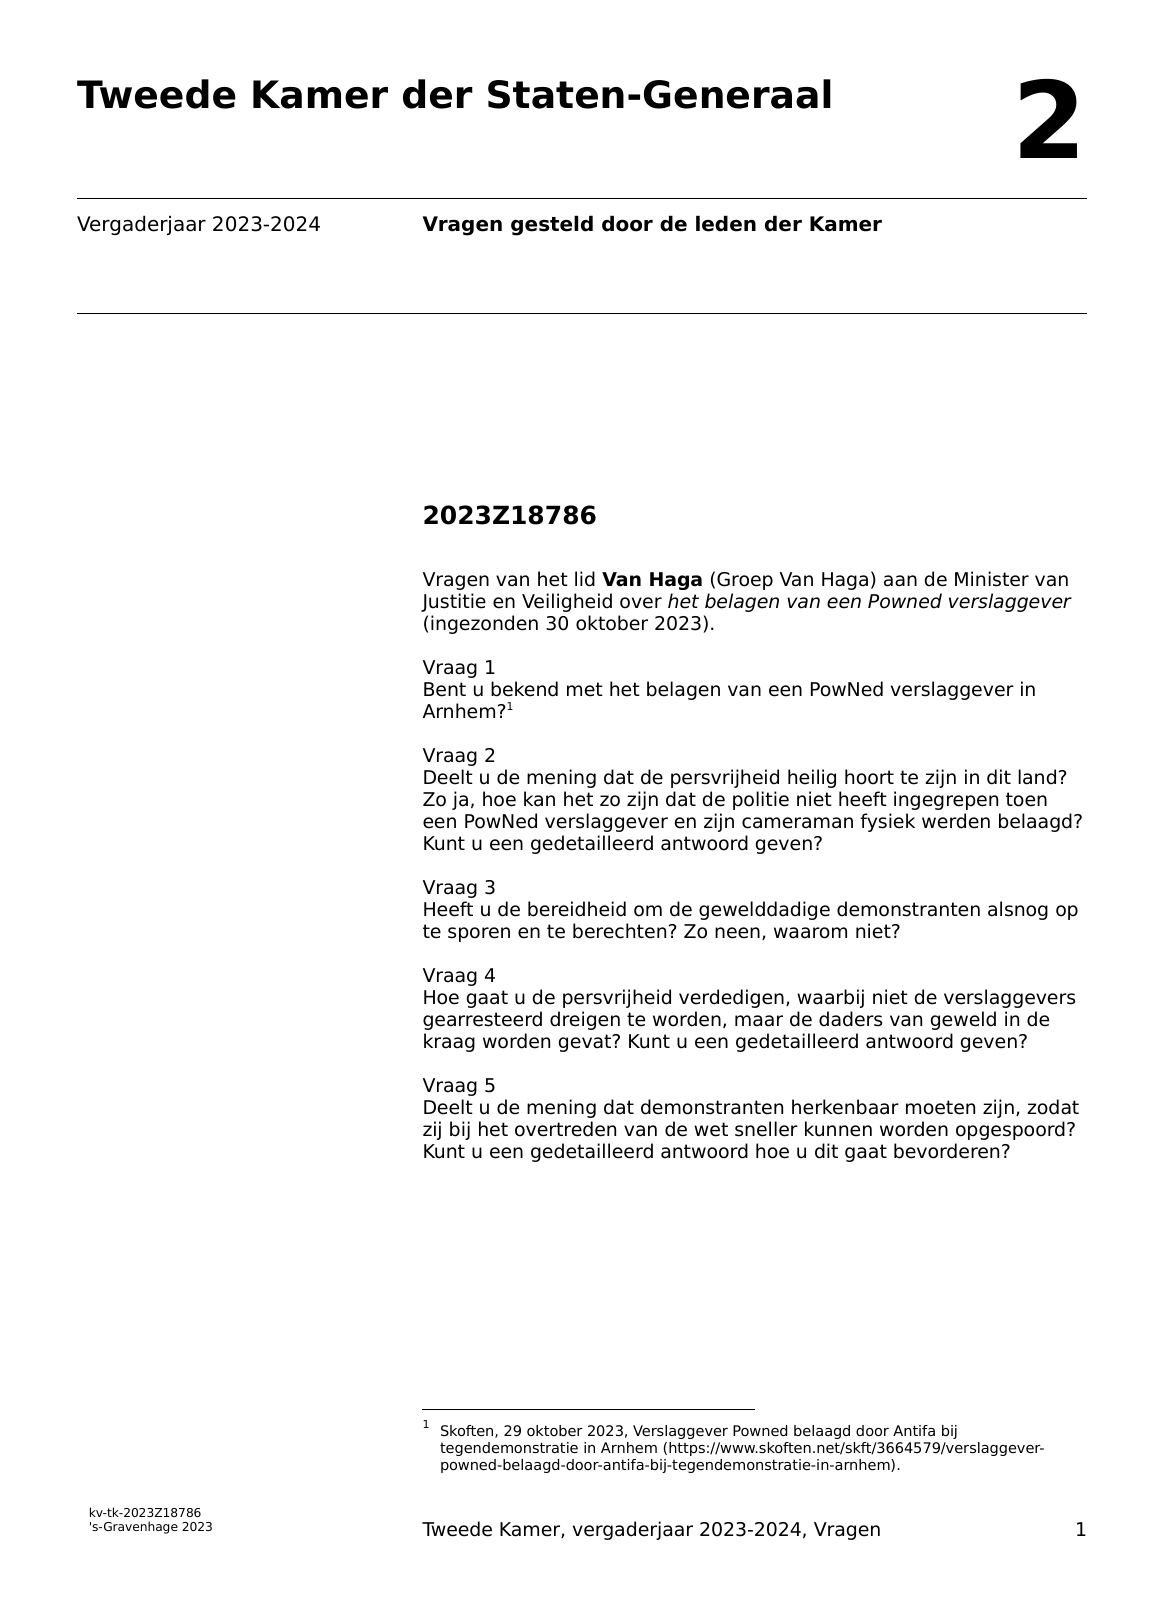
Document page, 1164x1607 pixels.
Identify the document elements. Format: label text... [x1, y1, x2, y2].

text Vragen van het lid Van Haga (Groep Van Haga) aan de Minister van Justitie en Veiligheid over het belagen van een Powned verslaggever (ingezonden 30 oktober 2023). [422, 569, 1087, 635]
text Heeft u de bereidheid om de gewelddadige demonstranten alsnog op te sporen en te berechten? Zo neen, waarom niet? [422, 899, 1087, 943]
text Vraag 3 [422, 877, 1087, 899]
text Hoe gaat u de persvrijheid verdedigen, waarbij niet de verslaggevers gearresteerd dreigen te worden, maar de daders van geweld in de kraag worden gevat? Kunt u een gedetailleerd antwoord geven? [422, 987, 1087, 1053]
text Vraag 2 [422, 745, 1087, 767]
table_header 2 [886, 59, 1087, 198]
text 's-Gravenhage 2023 [88, 1520, 323, 1534]
text Vraag 5 [422, 1075, 1087, 1097]
text Deelt u de mening dat de persvrijheid heilig hoort te zijn in dit land? Zo ja, hoe kan het zo zijn dat de politie niet heeft ingegrepen toen een PowNed verslaggever en zijn cameraman fysiek werden belaagd? Kunt u een gedetailleerd antwoord geven? [422, 767, 1087, 855]
table_header Tweede Kamer der Staten-Generaal [77, 59, 886, 198]
table_cell Vergaderjaar 2023-2024 [77, 199, 422, 313]
text Vraag 1 [422, 657, 1087, 679]
text Deelt u de mening dat demonstranten herkenbaar moeten zijn, zodat zij bij het overtreden van de wet sneller kunnen worden opgespoord? Kunt u een gedetailleerd antwoord hoe u dit gaat bevorderen? [422, 1097, 1087, 1163]
text Bent u bekend met het belagen van een PowNed verslaggever in Arnhem? [422, 679, 1087, 723]
text Vraag 4 [422, 965, 1087, 987]
text Skoften, 29 oktober 2023, Verslaggever Powned belaagd door Antifa bij tegendemonstratie in Arnhem (https://www.skoften.net/skft/3664579/verslaggever-powned-belaagd-door-antifa-bij-tegendemonstratie-in-arnhem). [422, 1418, 1087, 1474]
text 2023Z18786 [422, 501, 1087, 531]
table_cell Vragen gesteld door de leden der Kamer [422, 199, 1087, 313]
text kv-tk-2023Z18786 [88, 1506, 323, 1520]
